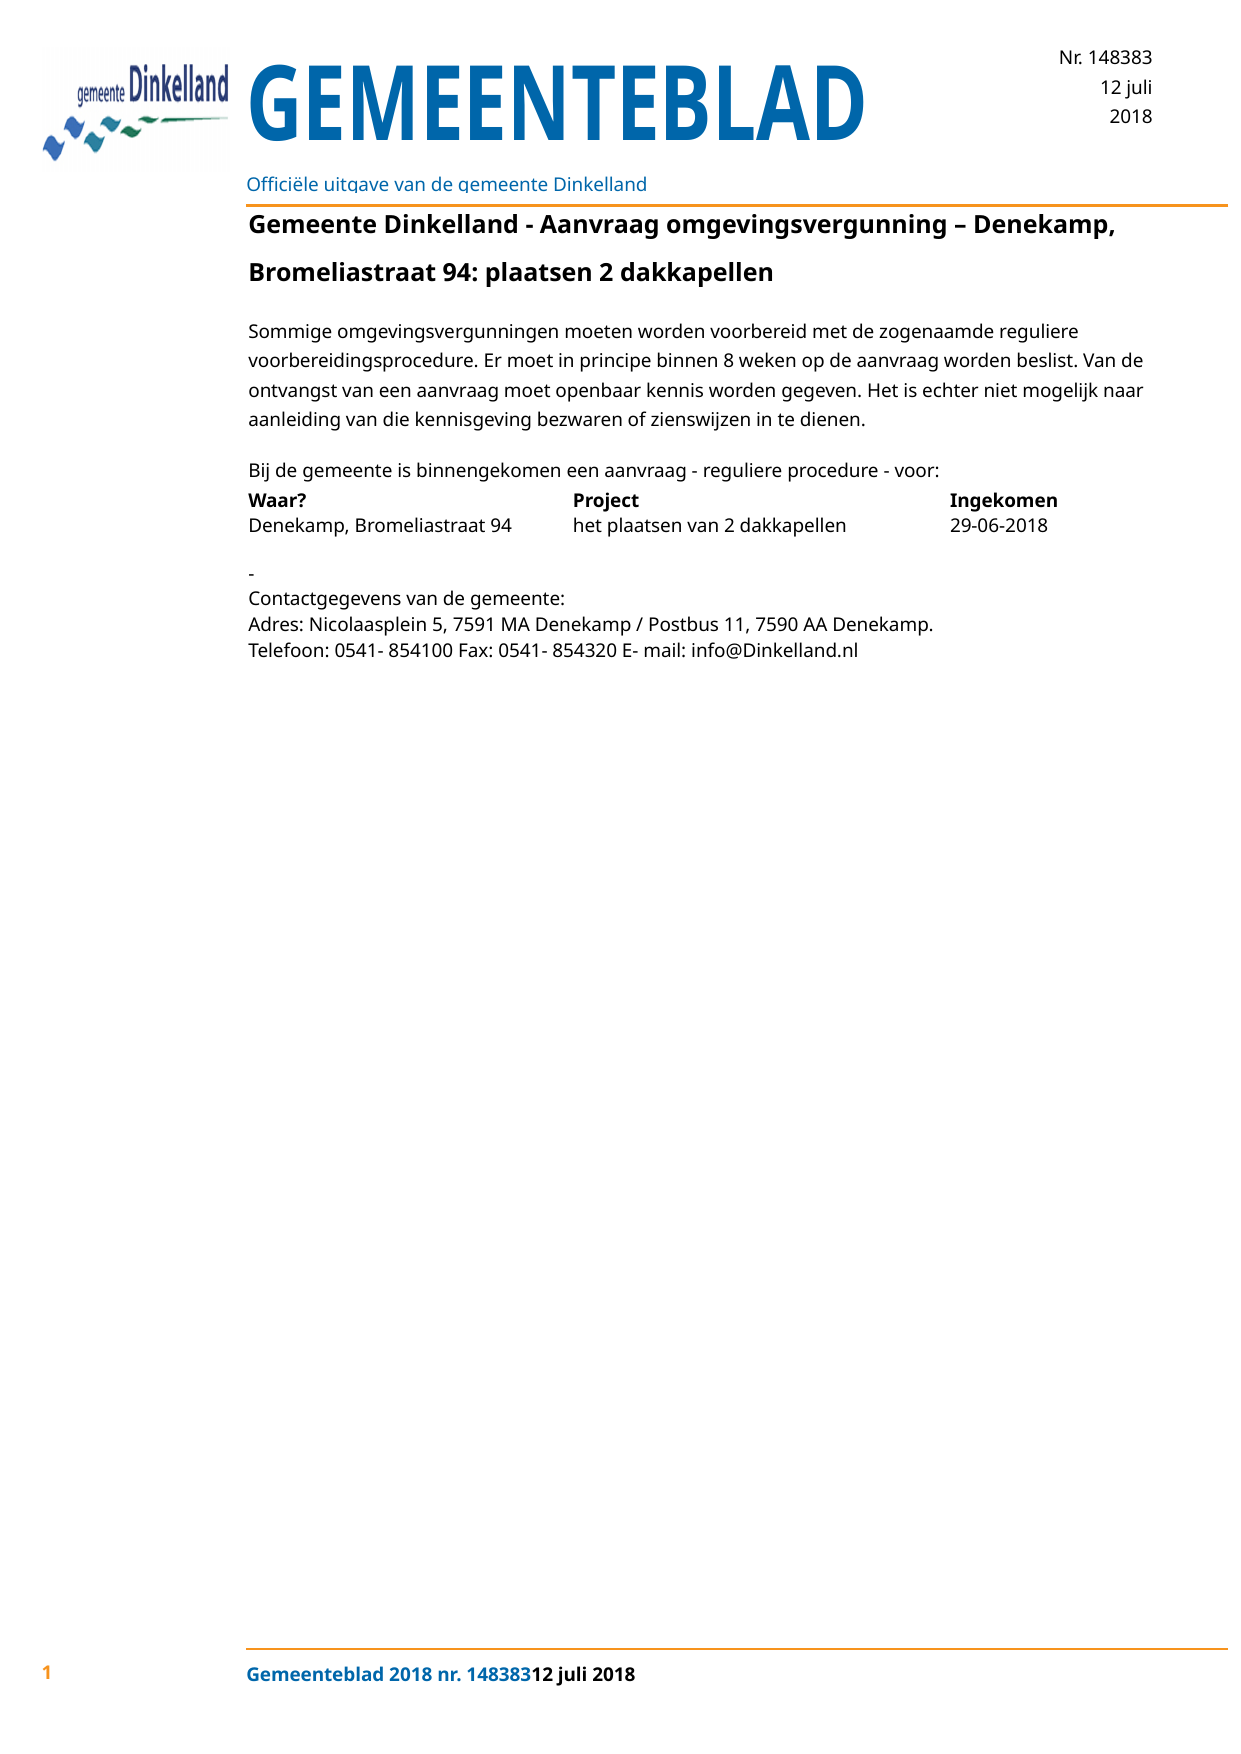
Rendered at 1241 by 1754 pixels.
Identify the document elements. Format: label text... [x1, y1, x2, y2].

table_header Waar? [248, 487, 573, 512]
text Contactgegevens van de gemeente: [248, 585, 1152, 611]
table_cell Denekamp, Bromeliastraat 94 [248, 513, 573, 538]
table_cell het plaatsen van 2 dakkapellen [573, 513, 950, 538]
text Sommige omgevingsvergunningen moeten worden voorbereid met de zogenaamde reguliere voorbereidingsprocedure. Er moet in principe binnen 8 weken op de aanvraag worden beslist. Van de ontvangst van een aanvraag moet openbaar kennis worden gegeven. Het is echter niet mogelijk naar aanleiding van die kennisgeving bezwaren of zienswijzen in te dienen. [248, 318, 1152, 432]
text - [248, 560, 1152, 585]
table_header Project [573, 487, 950, 512]
table_header Ingekomen [950, 487, 1152, 512]
text Adres: Nicolaasplein 5, 7591 MA Denekamp / Postbus 11, 7590 AA Denekamp. [248, 611, 1152, 637]
text Telefoon: 0541- 854100 Fax: 0541- 854320 E- mail: info@Dinkelland.nl [248, 637, 1152, 663]
table_cell 29-06-2018 [950, 513, 1152, 538]
picture [41, 47, 231, 172]
text Gemeente Dinkelland - Aanvraag omgevingsvergunning – Denekamp, Bromeliastraat 94: plaatsen 2 dakkapellen [248, 207, 1152, 288]
text Bij de gemeente is binnengekomen een aanvraag - reguliere procedure - voor: [248, 457, 1152, 483]
